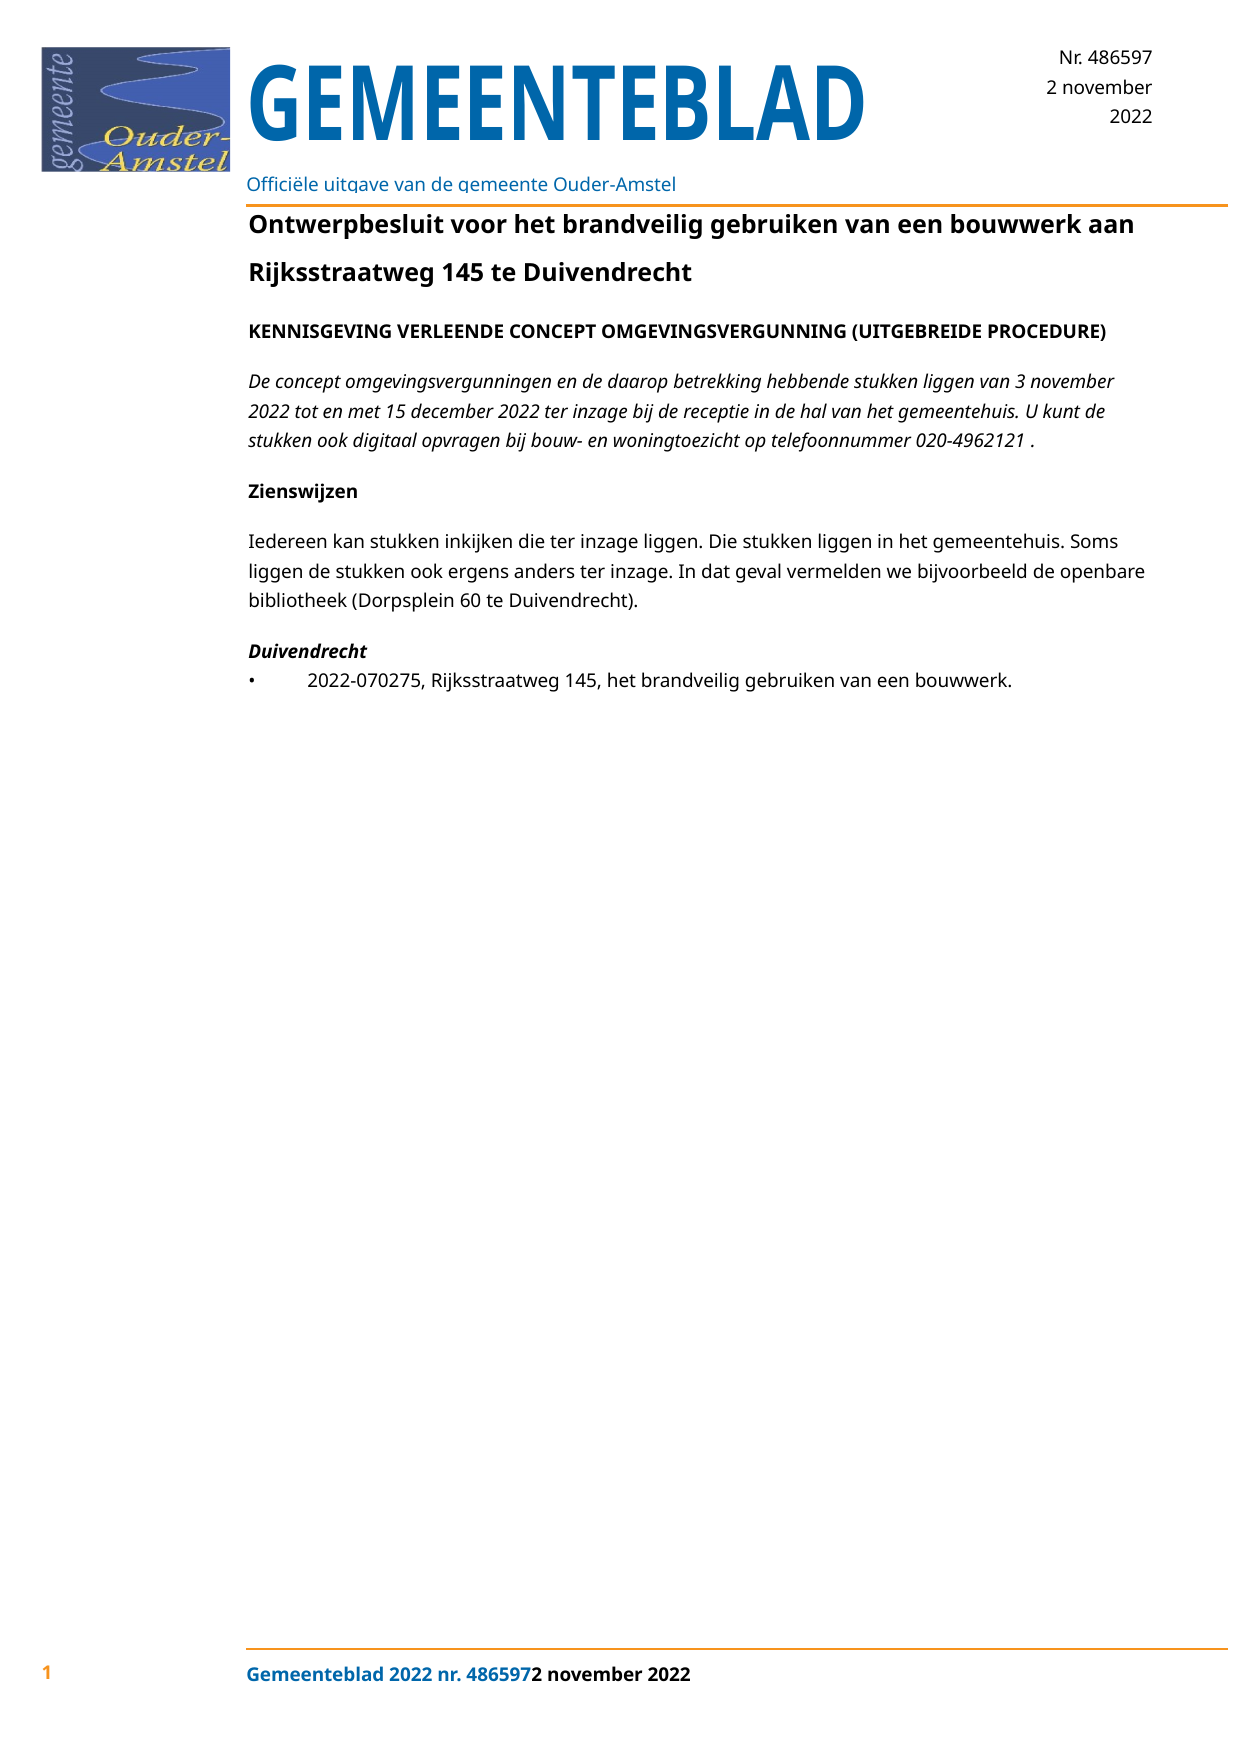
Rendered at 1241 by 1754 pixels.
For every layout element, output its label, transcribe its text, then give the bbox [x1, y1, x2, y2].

picture [41, 47, 231, 172]
text KENNISGEVING VERLEENDE CONCEPT OMGEVINGSVERGUNNING (UITGEBREIDE PROCEDURE) [248, 318, 1152, 344]
list 2022-070275, Rijksstraatweg 145, het brandveilig gebruiken van een bouwwerk. [248, 667, 1152, 693]
text Ontwerpbesluit voor het brandveilig gebruiken van een bouwwerk aan Rijksstraatweg 145 te Duivendrecht [248, 207, 1152, 288]
text Zienswijzen [248, 478, 1152, 504]
text Duivendrecht [248, 638, 1152, 664]
text De concept omgevingsvergunningen en de daarop betrekking hebbende stukken liggen van 3 november 2022 tot en met 15 december 2022 ter inzage bij de receptie in de hal van het gemeentehuis. U kunt de stukken ook digitaal opvragen bij bouw- en woningtoezicht op telefoonnummer 020-4962121 . [248, 368, 1152, 453]
text Iedereen kan stukken inkijken die ter inzage liggen. Die stukken liggen in het gemeentehuis. Soms liggen de stukken ook ergens anders ter inzage. In dat geval vermelden we bijvoorbeeld de openbare bibliotheek (Dorpsplein 60 te Duivendrecht). [248, 528, 1152, 613]
